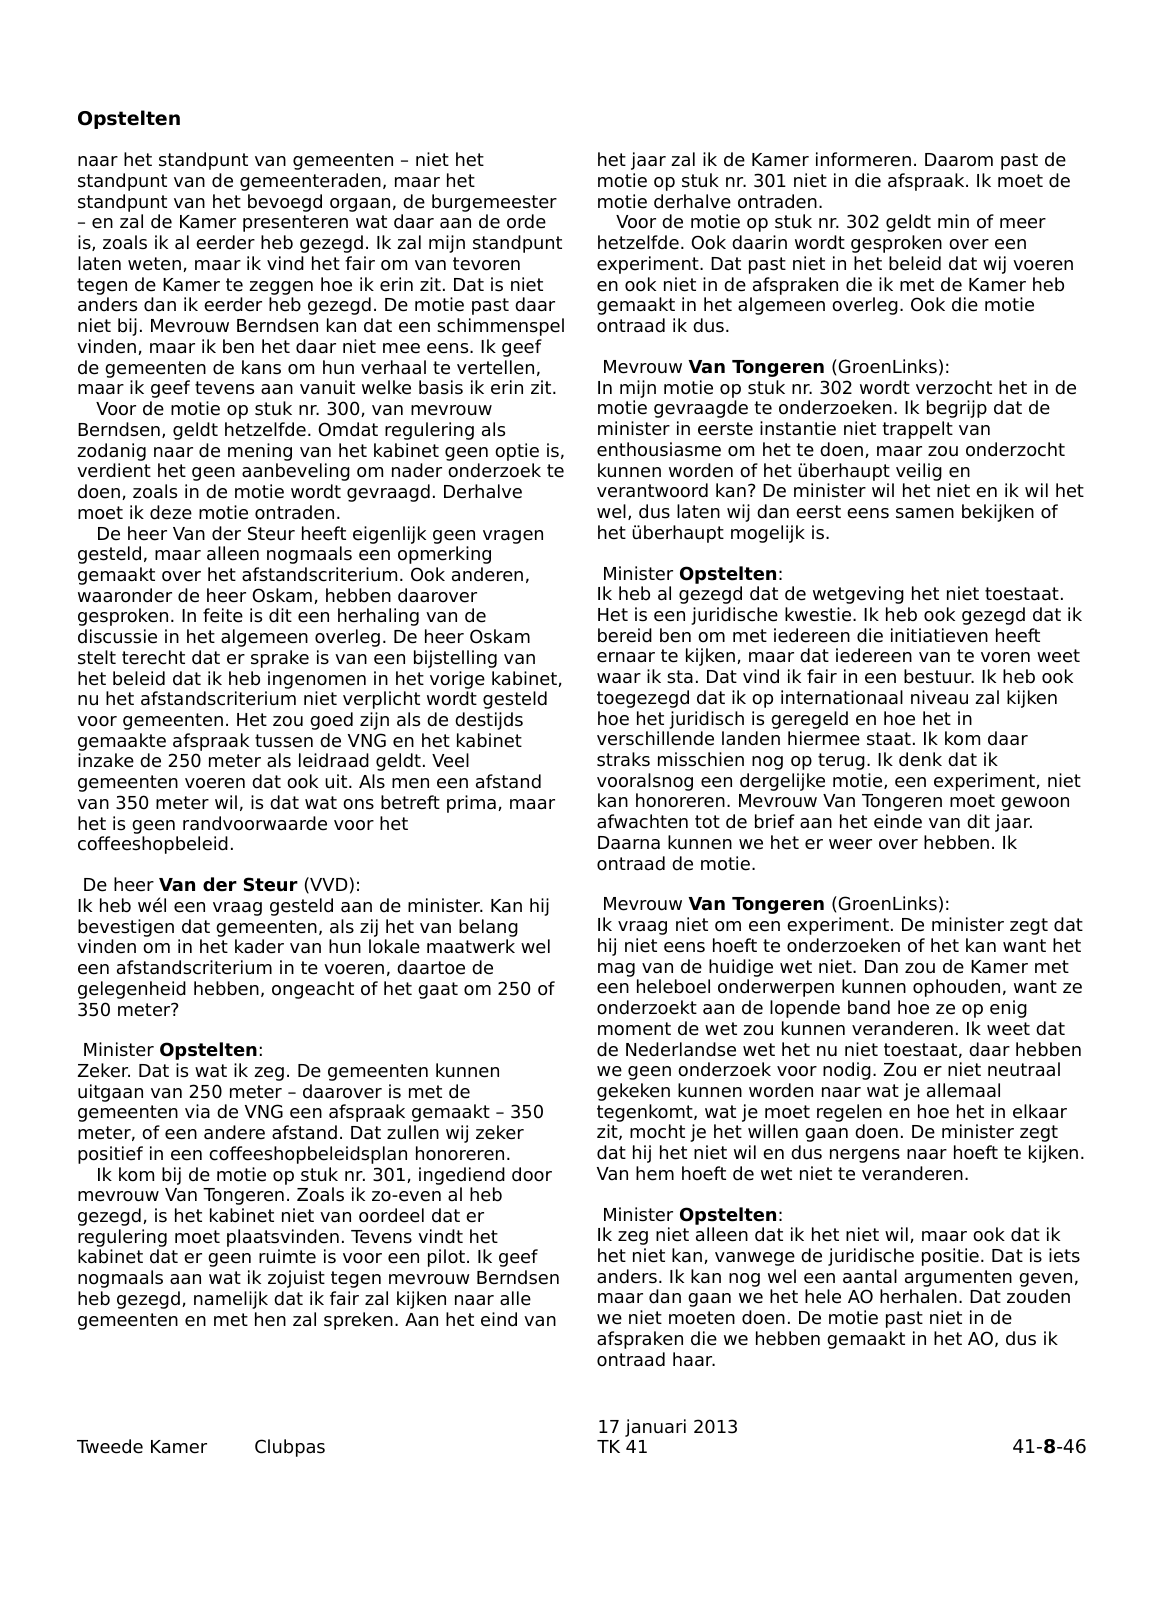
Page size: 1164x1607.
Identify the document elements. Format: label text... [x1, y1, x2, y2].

text Ik kom bij de motie op stuk nr. 301, ingediend door mevrouw Van Tongeren. Zoals ik zo-even al heb gezegd, is het kabinet niet van oordeel dat er regulering moet plaatsvinden. Tevens vindt het kabinet dat er geen ruimte is voor een pilot. Ik geef nogmaals aan wat ik zojuist tegen mevrouw Berndsen heb gezegd, namelijk dat ik fair zal kijken naar alle gemeenten en met hen zal spreken. Aan het eind van [77, 1164, 567, 1330]
text De heer Van der Steur (VVD): [77, 875, 567, 896]
text Minister Opstelten: [596, 1204, 1087, 1225]
text De heer Van der Steur heeft eigenlijk geen vragen gesteld, maar alleen nogmaals een opmerking gemaakt over het afstandscriterium. Ook anderen, waaronder de heer Oskam, hebben daarover gesproken. In feite is dit een herhaling van de discussie in het algemeen overleg. De heer Oskam stelt terecht dat er sprake is van een bijstelling van het beleid dat ik heb ingenomen in het vorige kabinet, nu het afstandscriterium niet verplicht wordt gesteld voor gemeenten. Het zou goed zijn als de destijds gemaakte afspraak tussen de VNG en het kabinet inzake de 250 meter als leidraad geldt. Veel gemeenten voeren dat ook uit. Als men een afstand van 350 meter wil, is dat wat ons betreft prima, maar het is geen randvoorwaarde voor het coffeeshopbeleid. [77, 523, 567, 855]
text Minister Opstelten: [77, 1040, 567, 1061]
text Ik vraag niet om een experiment. De minister zegt dat hij niet eens hoeft te onderzoeken of het kan want het mag van de huidige wet niet. Dan zou de Kamer met een heleboel onderwerpen kunnen ophouden, want ze onderzoekt aan de lopende band hoe ze op enig moment de wet zou kunnen veranderen. Ik weet dat de Nederlandse wet het nu niet toestaat, daar hebben we geen onderzoek voor nodig. Zou er niet neutraal gekeken kunnen worden naar wat je allemaal tegenkomt, wat je moet regelen en hoe het in elkaar zit, mocht je het willen gaan doen. De minister zegt dat hij het niet wil en dus nergens naar hoeft te kijken. Van hem hoeft de wet niet te veranderen. [596, 915, 1087, 1184]
text Minister Opstelten: [596, 563, 1087, 584]
text het jaar zal ik de Kamer informeren. Daarom past de motie op stuk nr. 301 niet in die afspraak. Ik moet de motie derhalve ontraden. [596, 150, 1087, 212]
text Ik heb al gezegd dat de wetgeving het niet toestaat. Het is een juridische kwestie. Ik heb ook gezegd dat ik bereid ben om met iedereen die initiatieven heeft ernaar te kijken, maar dat iedereen van te voren weet waar ik sta. Dat vind ik fair in een bestuur. Ik heb ook toegezegd dat ik op internationaal niveau zal kijken hoe het juridisch is geregeld en hoe het in verschillende landen hiermee staat. Ik kom daar straks misschien nog op terug. Ik denk dat ik vooralsnog een dergelijke motie, een experiment, niet kan honoreren. Mevrouw Van Tongeren moet gewoon afwachten tot de brief aan het einde van dit jaar. Daarna kunnen we het er weer over hebben. Ik ontraad de motie. [596, 584, 1087, 874]
text Voor de motie op stuk nr. 302 geldt min of meer hetzelfde. Ook daarin wordt gesproken over een experiment. Dat past niet in het beleid dat wij voeren en ook niet in de afspraken die ik met de Kamer heb gemaakt in het algemeen overleg. Ook die motie ontraad ik dus. [596, 212, 1087, 337]
text Ik zeg niet alleen dat ik het niet wil, maar ook dat ik het niet kan, vanwege de juridische positie. Dat is iets anders. Ik kan nog wel een aantal argumenten geven, maar dan gaan we het hele AO herhalen. Dat zouden we niet moeten doen. De motie past niet in de afspraken die we hebben gemaakt in het AO, dus ik ontraad haar. [596, 1225, 1087, 1370]
text Mevrouw Van Tongeren (GroenLinks): [596, 894, 1087, 915]
text Mevrouw Van Tongeren (GroenLinks): [596, 357, 1087, 377]
text Ik heb wél een vraag gesteld aan de minister. Kan hij bevestigen dat gemeenten, als zij het van belang vinden om in het kader van hun lokale maatwerk wel een afstandscriterium in te voeren, daartoe de gelegenheid hebben, ongeacht of het gaat om 250 of 350 meter? [77, 896, 567, 1020]
text In mijn motie op stuk nr. 302 wordt verzocht het in de motie gevraagde te onderzoeken. Ik begrijp dat de minister in eerste instantie niet trappelt van enthousiasme om het te doen, maar zou onderzocht kunnen worden of het überhaupt veilig en verantwoord kan? De minister wil het niet en ik wil het wel, dus laten wij dan eerst eens samen bekijken of het überhaupt mogelijk is. [596, 377, 1087, 543]
text Zeker. Dat is wat ik zeg. De gemeenten kunnen uitgaan van 250 meter – daarover is met de gemeenten via de VNG een afspraak gemaakt – 350 meter, of een andere afstand. Dat zullen wij zeker positief in een coffeeshopbeleidsplan honoreren. [77, 1061, 567, 1164]
text Voor de motie op stuk nr. 300, van mevrouw Berndsen, geldt hetzelfde. Omdat regulering als zodanig naar de mening van het kabinet geen optie is, verdient het geen aanbeveling om nader onderzoek te doen, zoals in de motie wordt gevraagd. Derhalve moet ik deze motie ontraden. [77, 399, 567, 523]
text naar het standpunt van gemeenten – niet het standpunt van de gemeenteraden, maar het standpunt van het bevoegd orgaan, de burgemeester – en zal de Kamer presenteren wat daar aan de orde is, zoals ik al eerder heb gezegd. Ik zal mijn standpunt laten weten, maar ik vind het fair om van tevoren tegen de Kamer te zeggen hoe ik erin zit. Dat is niet anders dan ik eerder heb gezegd. De motie past daar niet bij. Mevrouw Berndsen kan dat een schimmenspel vinden, maar ik ben het daar niet mee eens. Ik geef de gemeenten de kans om hun verhaal te vertellen, maar ik geef tevens aan vanuit welke basis ik erin zit. [77, 150, 567, 399]
